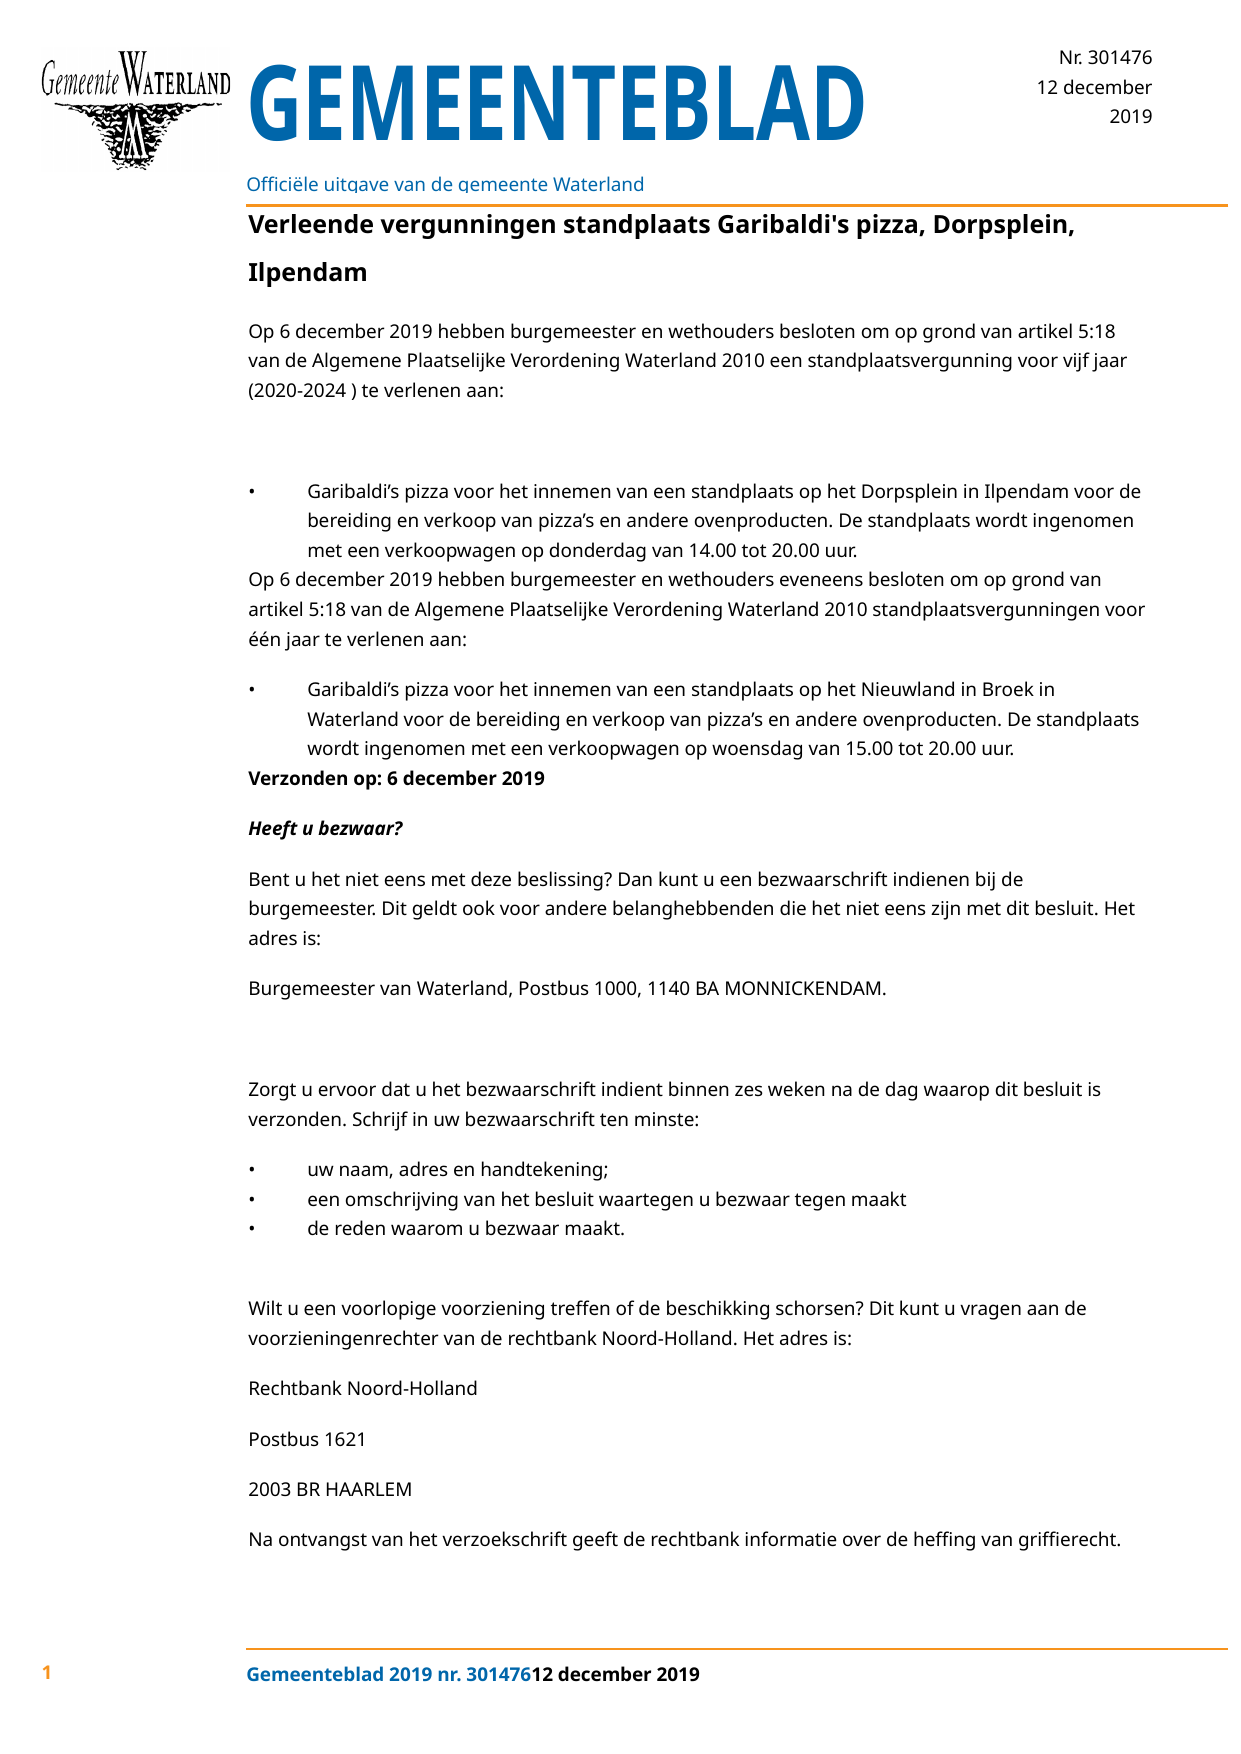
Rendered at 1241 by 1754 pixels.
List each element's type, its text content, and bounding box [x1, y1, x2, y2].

text Bent u het niet eens met deze beslissing? Dan kunt u een bezwaarschrift indienen bij de burgemeester. Dit geldt ook voor andere belanghebbenden die het niet eens zijn met dit besluit. Het adres is: [248, 866, 1152, 951]
text Verzonden op: 6 december 2019 [248, 765, 1152, 791]
list Garibaldi’s pizza voor het innemen van een standplaats op het Nieuwland in Broek in Waterland voor de bereiding en verkoop van pizza’s en andere ovenproducten. De standplaats wordt ingenomen met een verkoopwagen op woensdag van 15.00 tot 20.00 uur. [248, 676, 1152, 761]
text Burgemeester van Waterland, Postbus 1000, 1140 BA MONNICKENDAM. [248, 975, 1152, 1001]
text Postbus 1621 [248, 1426, 1152, 1452]
list een omschrijving van het besluit waartegen u bezwaar tegen maakt [248, 1186, 1152, 1212]
picture [41, 47, 231, 172]
text Op 6 december 2019 hebben burgemeester en wethouders besloten om op grond van artikel 5:18 van de Algemene Plaatselijke Verordening Waterland 2010 een standplaatsvergunning voor vijf jaar (2020-2024 ) te verlenen aan: [248, 318, 1152, 403]
text 2003 BR HAARLEM [248, 1476, 1152, 1502]
text Verleende vergunningen standplaats Garibaldi's pizza, Dorpsplein, Ilpendam [248, 207, 1152, 288]
list uw naam, adres en handtekening; [248, 1156, 1152, 1182]
text Na ontvangst van het verzoekschrift geeft de rechtbank informatie over de heffing van griffierecht. [248, 1527, 1152, 1552]
text Rechtbank Noord-Holland [248, 1375, 1152, 1401]
text Zorgt u ervoor dat u het bezwaarschrift indient binnen zes weken na de dag waarop dit besluit is verzonden. Schrijf in uw bezwaarschrift ten minste: [248, 1076, 1152, 1132]
text Wilt u een voorlopige voorziening treffen of de beschikking schorsen? Dit kunt u vragen aan de voorzieningenrechter van de rechtbank Noord-Holland. Het adres is: [248, 1295, 1152, 1351]
list Garibaldi’s pizza voor het innemen van een standplaats op het Dorpsplein in Ilpendam voor de bereiding en verkoop van pizza’s en andere ovenproducten. De standplaats wordt ingenomen met een verkoopwagen op donderdag van 14.00 tot 20.00 uur. [248, 478, 1152, 563]
list de reden waarom u bezwaar maakt. [248, 1215, 1152, 1241]
text Heeft u bezwaar? [248, 815, 1152, 841]
text Op 6 december 2019 hebben burgemeester en wethouders eveneens besloten om op grond van artikel 5:18 van de Algemene Plaatselijke Verordening Waterland 2010 standplaatsvergunningen voor één jaar te verlenen aan: [248, 567, 1152, 652]
